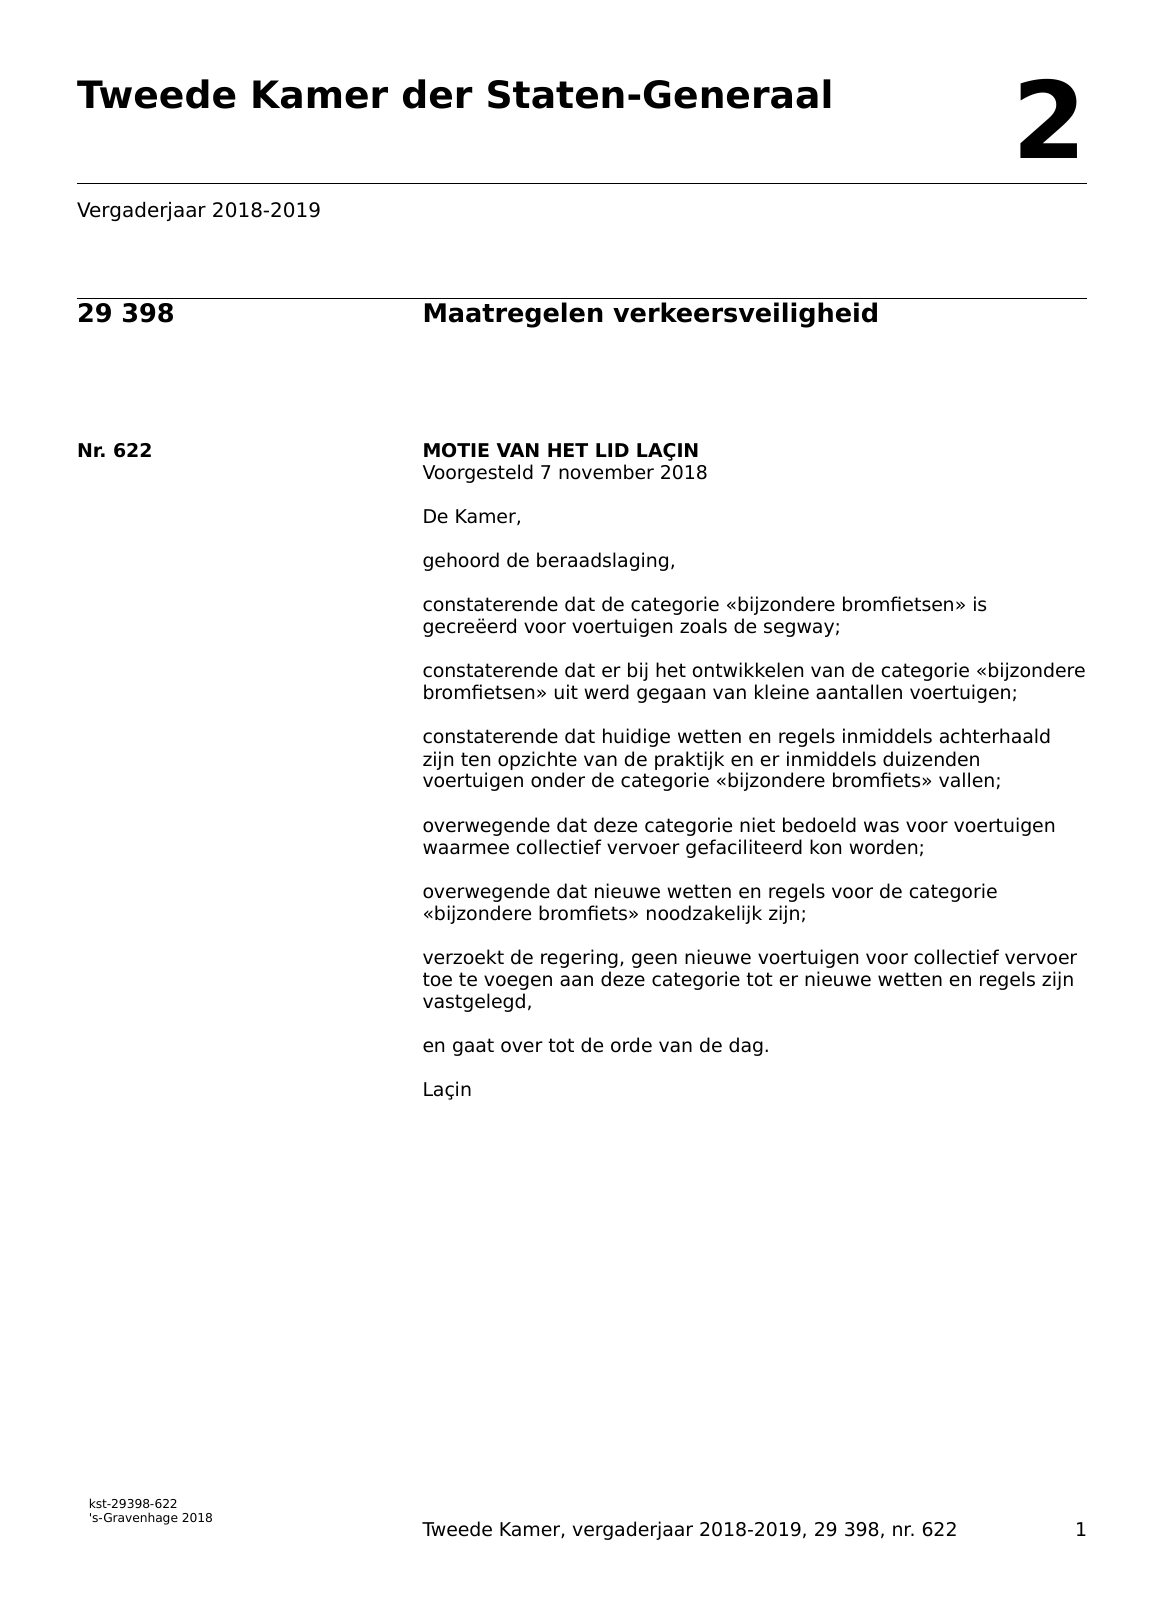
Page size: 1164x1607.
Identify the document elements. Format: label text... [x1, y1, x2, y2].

text Laçin [422, 1079, 1087, 1101]
table_header 2 [886, 59, 1087, 183]
text overwegende dat nieuwe wetten en regels voor de categorie «bijzondere bromfiets» noodzakelijk zijn; [422, 881, 1087, 925]
text constaterende dat er bij het ontwikkelen van de categorie «bijzondere bromfietsen» uit werd gegaan van kleine aantallen voertuigen; [422, 660, 1087, 704]
text constaterende dat huidige wetten en regels inmiddels achterhaald zijn ten opzichte van de praktijk en er inmiddels duizenden voertuigen onder de categorie «bijzondere bromfiets» vallen; [422, 726, 1087, 792]
text gehoord de beraadslaging, [422, 550, 1087, 572]
text 's-Gravenhage 2018 [88, 1511, 323, 1525]
subtitle Nr. 622 MOTIE VAN HET LID LAÇIN [77, 440, 1087, 462]
text Voorgesteld 7 november 2018 [422, 462, 1087, 484]
text constaterende dat de categorie «bijzondere bromfietsen» is gecreëerd voor voertuigen zoals de segway; [422, 594, 1087, 638]
text en gaat over tot de orde van de dag. [422, 1035, 1087, 1057]
text kst-29398-622 [88, 1497, 323, 1511]
table_cell Vergaderjaar 2018-2019 [77, 184, 1087, 298]
table_header Tweede Kamer der Staten-Generaal [77, 59, 886, 183]
text De Kamer, [422, 506, 1087, 528]
text verzoekt de regering, geen nieuwe voertuigen voor collectief vervoer toe te voegen aan deze categorie tot er nieuwe wetten en regels zijn vastgelegd, [422, 947, 1087, 1013]
subtitle 29 398 Maatregelen verkeersveiligheid [77, 299, 1087, 329]
text overwegende dat deze categorie niet bedoeld was voor voertuigen waarmee collectief vervoer gefaciliteerd kon worden; [422, 814, 1087, 858]
